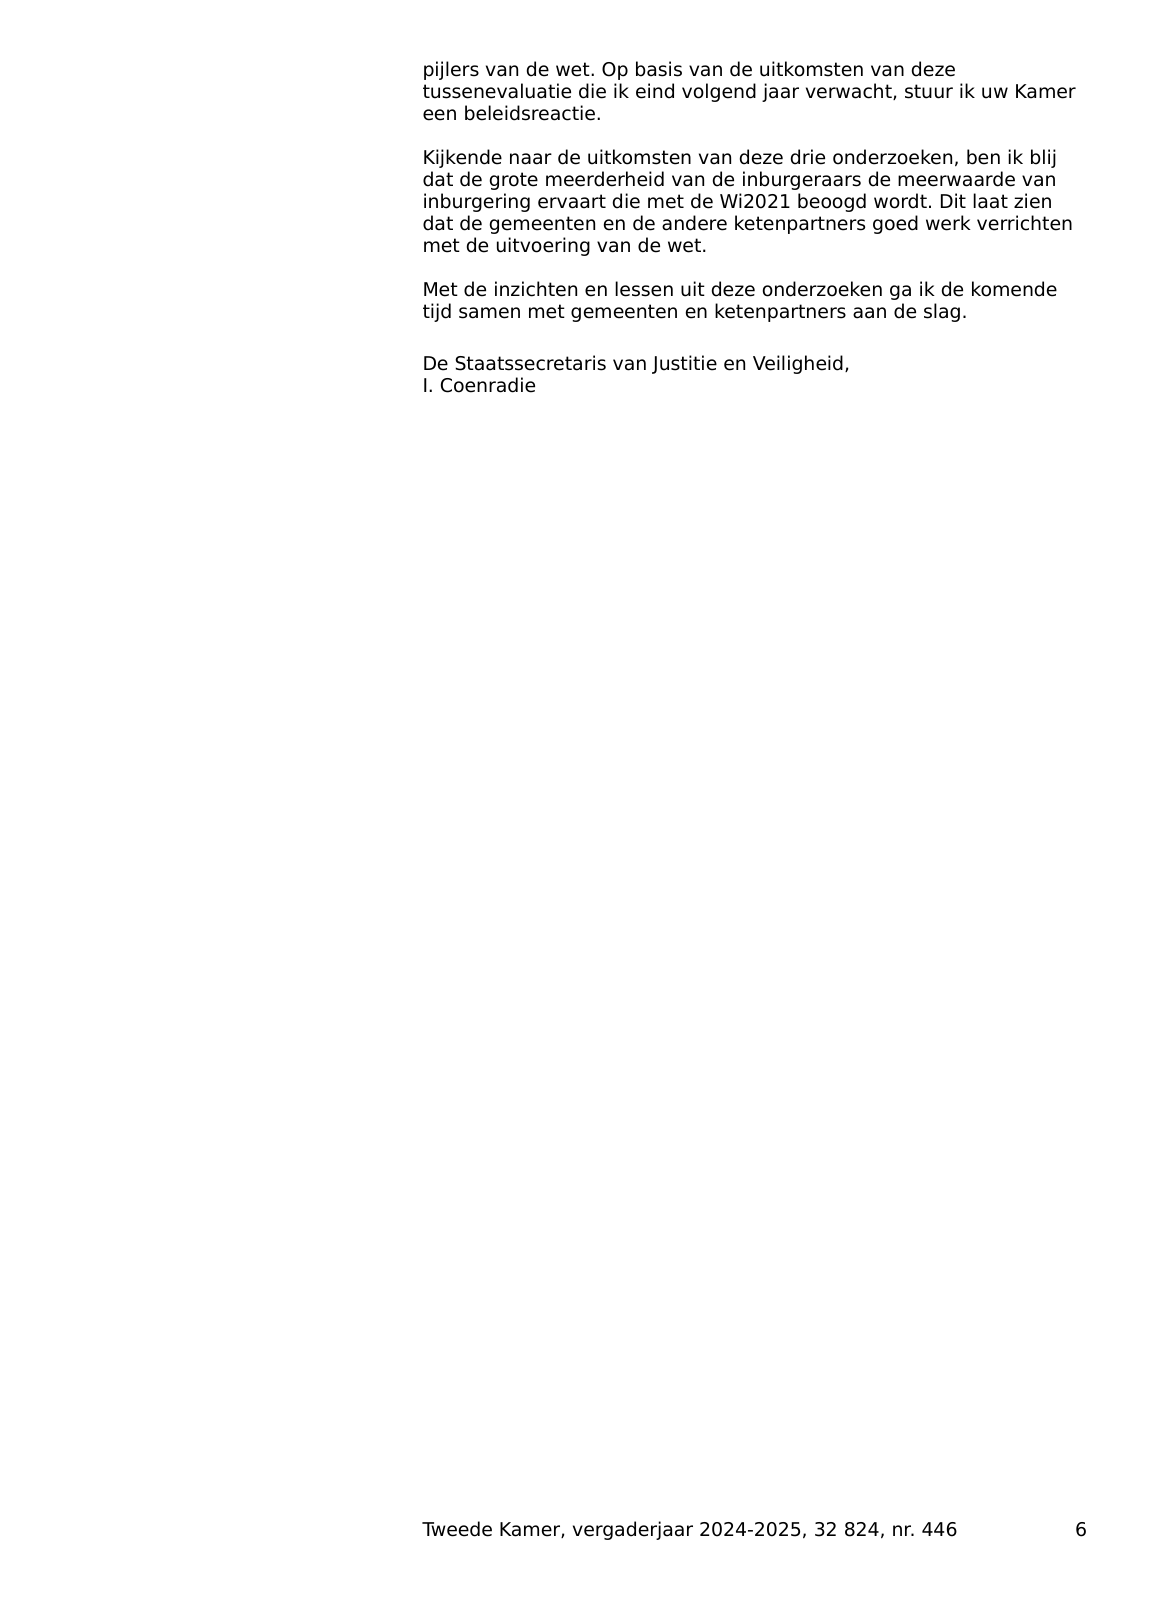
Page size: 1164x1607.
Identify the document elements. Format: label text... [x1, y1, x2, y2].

text pijlers van de wet. Op basis van de uitkomsten van deze tussenevaluatie die ik eind volgend jaar verwacht, stuur ik uw Kamer een beleidsreactie. [422, 59, 1087, 125]
text Kijkende naar de uitkomsten van deze drie onderzoeken, ben ik blij dat de grote meerderheid van de inburgeraars de meerwaarde van inburgering ervaart die met de Wi2021 beoogd wordt. Dit laat zien dat de gemeenten en de andere ketenpartners goed werk verrichten met de uitvoering van de wet. [422, 147, 1087, 257]
text De Staatssecretaris van Justitie en Veiligheid, I. Coenradie [422, 353, 1087, 397]
text Met de inzichten en lessen uit deze onderzoeken ga ik de komende tijd samen met gemeenten en ketenpartners aan de slag. [422, 279, 1087, 323]
